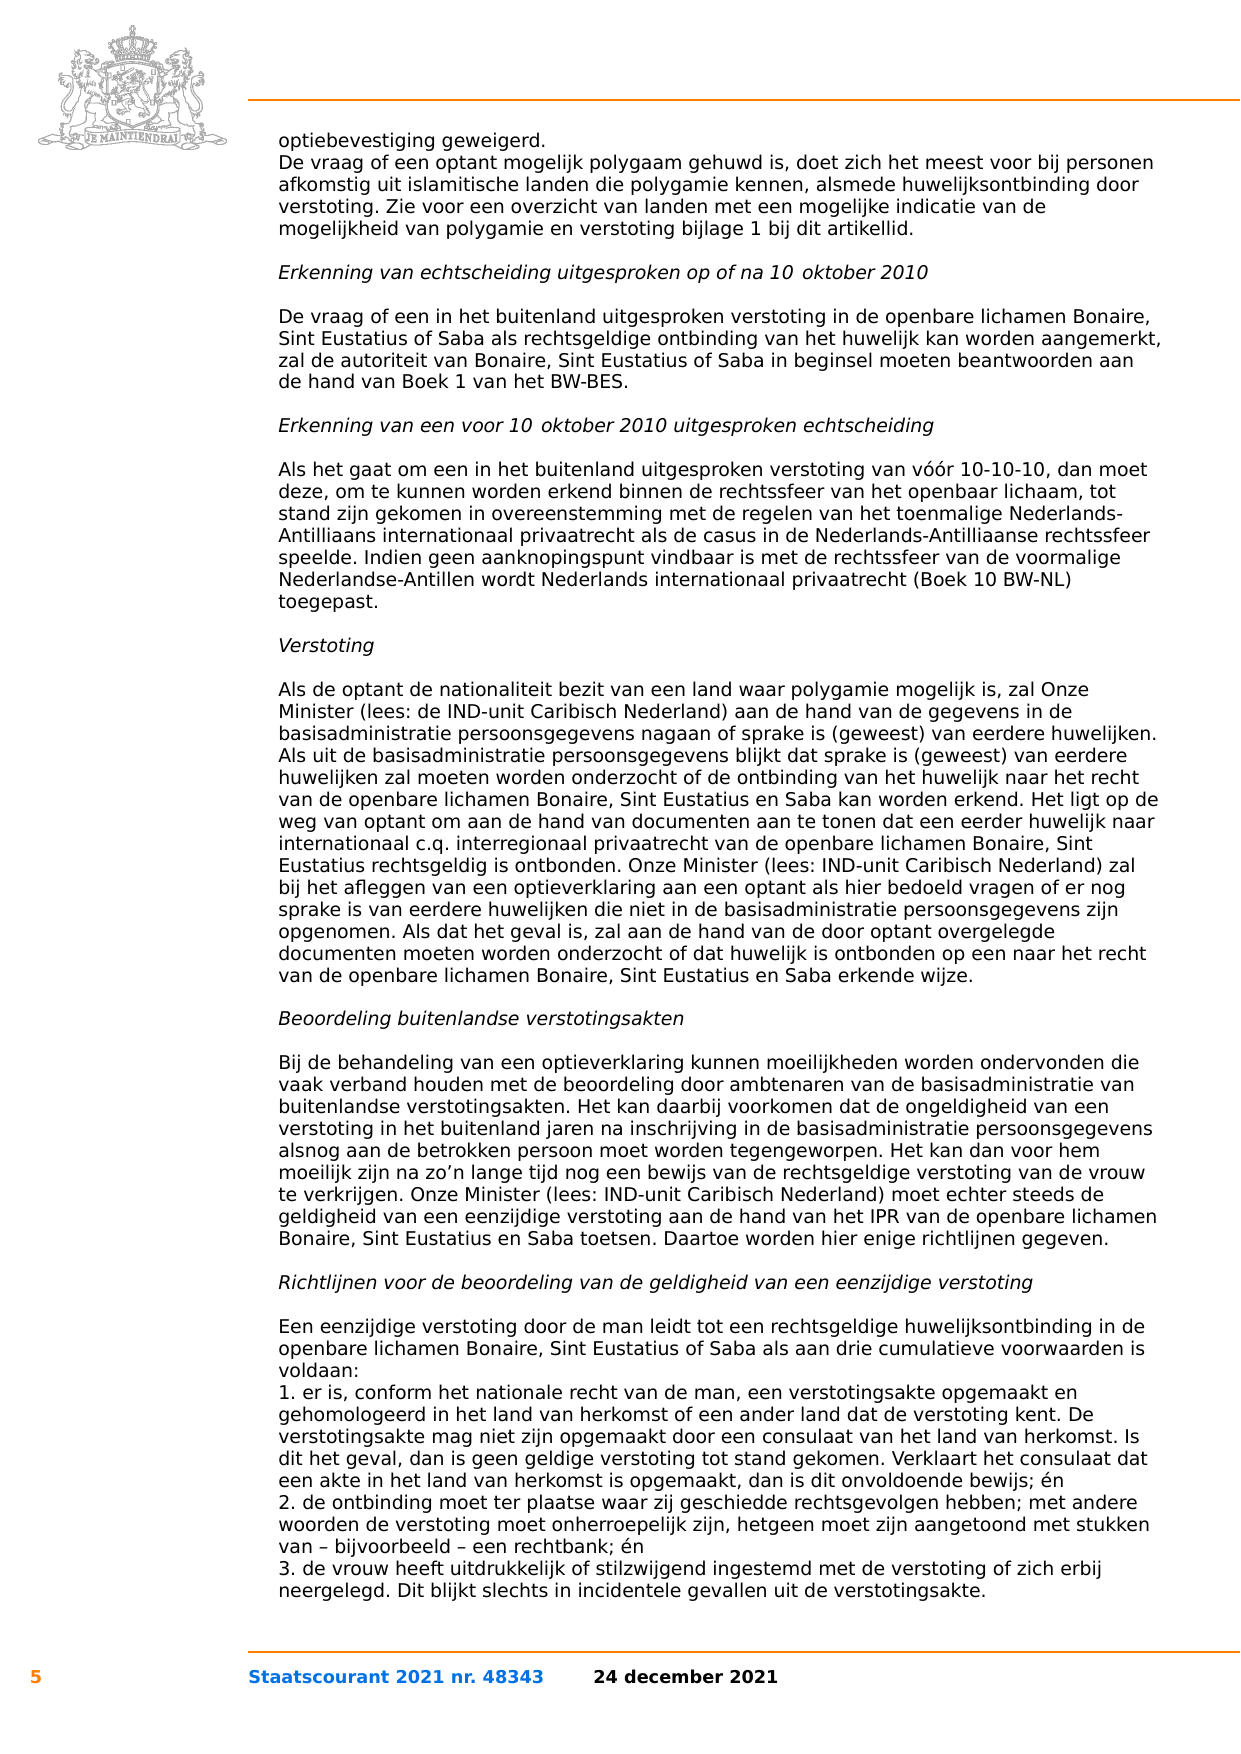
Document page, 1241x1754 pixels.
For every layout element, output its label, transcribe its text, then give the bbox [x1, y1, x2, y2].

subtitle Verstoting [278, 635, 1163, 657]
text De vraag of een in het buitenland uitgesproken verstoting in de openbare lichamen Bonaire, Sint Eustatius of Saba als rechtsgeldige ontbinding van het huwelijk kan worden aangemerkt, zal de autoriteit van Bonaire, Sint Eustatius of Saba in beginsel moeten beantwoorden aan de hand van Boek 1 van het BW-BES. [278, 306, 1163, 393]
text optiebevestiging geweigerd. [278, 130, 1163, 152]
text De vraag of een optant mogelijk polygaam gehuwd is, doet zich het meest voor bij personen afkomstig uit islamitische landen die polygamie kennen, alsmede huwelijksontbinding door verstoting. Zie voor een overzicht van landen met een mogelijke indicatie van de mogelijkheid van polygamie en verstoting bijlage 1 bij dit artikellid. [278, 152, 1163, 240]
text 3. de vrouw heeft uitdrukkelijk of stilzwijgend ingestemd met de verstoting of zich erbij neergelegd. Dit blijkt slechts in incidentele gevallen uit de verstotingsakte. [278, 1557, 1163, 1601]
text Bij de behandeling van een optieverklaring kunnen moeilijkheden worden ondervonden die vaak verband houden met de beoordeling door ambtenaren van de basisadministratie van buitenlandse verstotingsakten. Het kan daarbij voorkomen dat de ongeldigheid van een verstoting in het buitenland jaren na inschrijving in de basisadministratie persoonsgegevens alsnog aan de betrokken persoon moet worden tegengeworpen. Het kan dan voor hem moeilijk zijn na zo’n lange tijd nog een bewijs van de rechtsgeldige verstoting van de vrouw te verkrijgen. Onze Minister (lees: IND-unit Caribisch Nederland) moet echter steeds de geldigheid van een eenzijdige verstoting aan de hand van het IPR van de openbare lichamen Bonaire, Sint Eustatius en Saba toetsen. Daartoe worden hier enige richtlijnen gegeven. [278, 1052, 1163, 1250]
text Als de optant de nationaliteit bezit van een land waar polygamie mogelijk is, zal Onze Minister (lees: de IND-unit Caribisch Nederland) aan de hand van de gegevens in de basisadministratie persoonsgegevens nagaan of sprake is (geweest) van eerdere huwelijken. Als uit de basisadministratie persoonsgegevens blijkt dat sprake is (geweest) van eerdere huwelijken zal moeten worden onderzocht of de ontbinding van het huwelijk naar het recht van de openbare lichamen Bonaire, Sint Eustatius en Saba kan worden erkend. Het ligt op de weg van optant om aan de hand van documenten aan te tonen dat een eerder huwelijk naar internationaal c.q. interregionaal privaatrecht van de openbare lichamen Bonaire, Sint Eustatius rechtsgeldig is ontbonden. Onze Minister (lees: IND-unit Caribisch Nederland) zal bij het afleggen van een optieverklaring aan een optant als hier bedoeld vragen of er nog sprake is van eerdere huwelijken die niet in de basisadministratie persoonsgegevens zijn opgenomen. Als dat het geval is, zal aan de hand van de door optant overgelegde documenten moeten worden onderzocht of dat huwelijk is ontbonden op een naar het recht van de openbare lichamen Bonaire, Sint Eustatius en Saba erkende wijze. [278, 679, 1163, 986]
text 1. er is, conform het nationale recht van de man, een verstotingsakte opgemaakt en gehomologeerd in het land van herkomst of een ander land dat de verstoting kent. De verstotingsakte mag niet zijn opgemaakt door een consulaat van het land van herkomst. Is dit het geval, dan is geen geldige verstoting tot stand gekomen. Verklaart het consulaat dat een akte in het land van herkomst is opgemaakt, dan is dit onvoldoende bewijs; én [278, 1382, 1163, 1492]
subtitle Erkenning van echtscheiding uitgesproken op of na 10 oktober 2010 [278, 262, 1163, 284]
text Als het gaat om een in het buitenland uitgesproken verstoting van vóór 10-10-10, dan moet deze, om te kunnen worden erkend binnen de rechtssfeer van het openbaar lichaam, tot stand zijn gekomen in overeenstemming met de regelen van het toenmalige Nederlands-Antilliaans internationaal privaatrecht als de casus in de Nederlands-Antilliaanse rechtssfeer speelde. Indien geen aanknopingspunt vindbaar is met de rechtssfeer van de voormalige Nederlandse-Antillen wordt Nederlands internationaal privaatrecht (Boek 10 BW-NL) toegepast. [278, 459, 1163, 613]
subtitle Beoordeling buitenlandse verstotingsakten [278, 1008, 1163, 1030]
text 2. de ontbinding moet ter plaatse waar zij geschiedde rechtsgevolgen hebben; met andere woorden de verstoting moet onherroepelijk zijn, hetgeen moet zijn aangetoond met stukken van – bijvoorbeeld – een rechtbank; én [278, 1492, 1163, 1557]
subtitle Richtlijnen voor de beoordeling van de geldigheid van een eenzijdige verstoting [278, 1272, 1163, 1294]
picture [38, 25, 227, 150]
subtitle Erkenning van een voor 10 oktober 2010 uitgesproken echtscheiding [278, 415, 1163, 437]
text Een eenzijdige verstoting door de man leidt tot een rechtsgeldige huwelijksontbinding in de openbare lichamen Bonaire, Sint Eustatius of Saba als aan drie cumulatieve voorwaarden is voldaan: [278, 1316, 1163, 1382]
